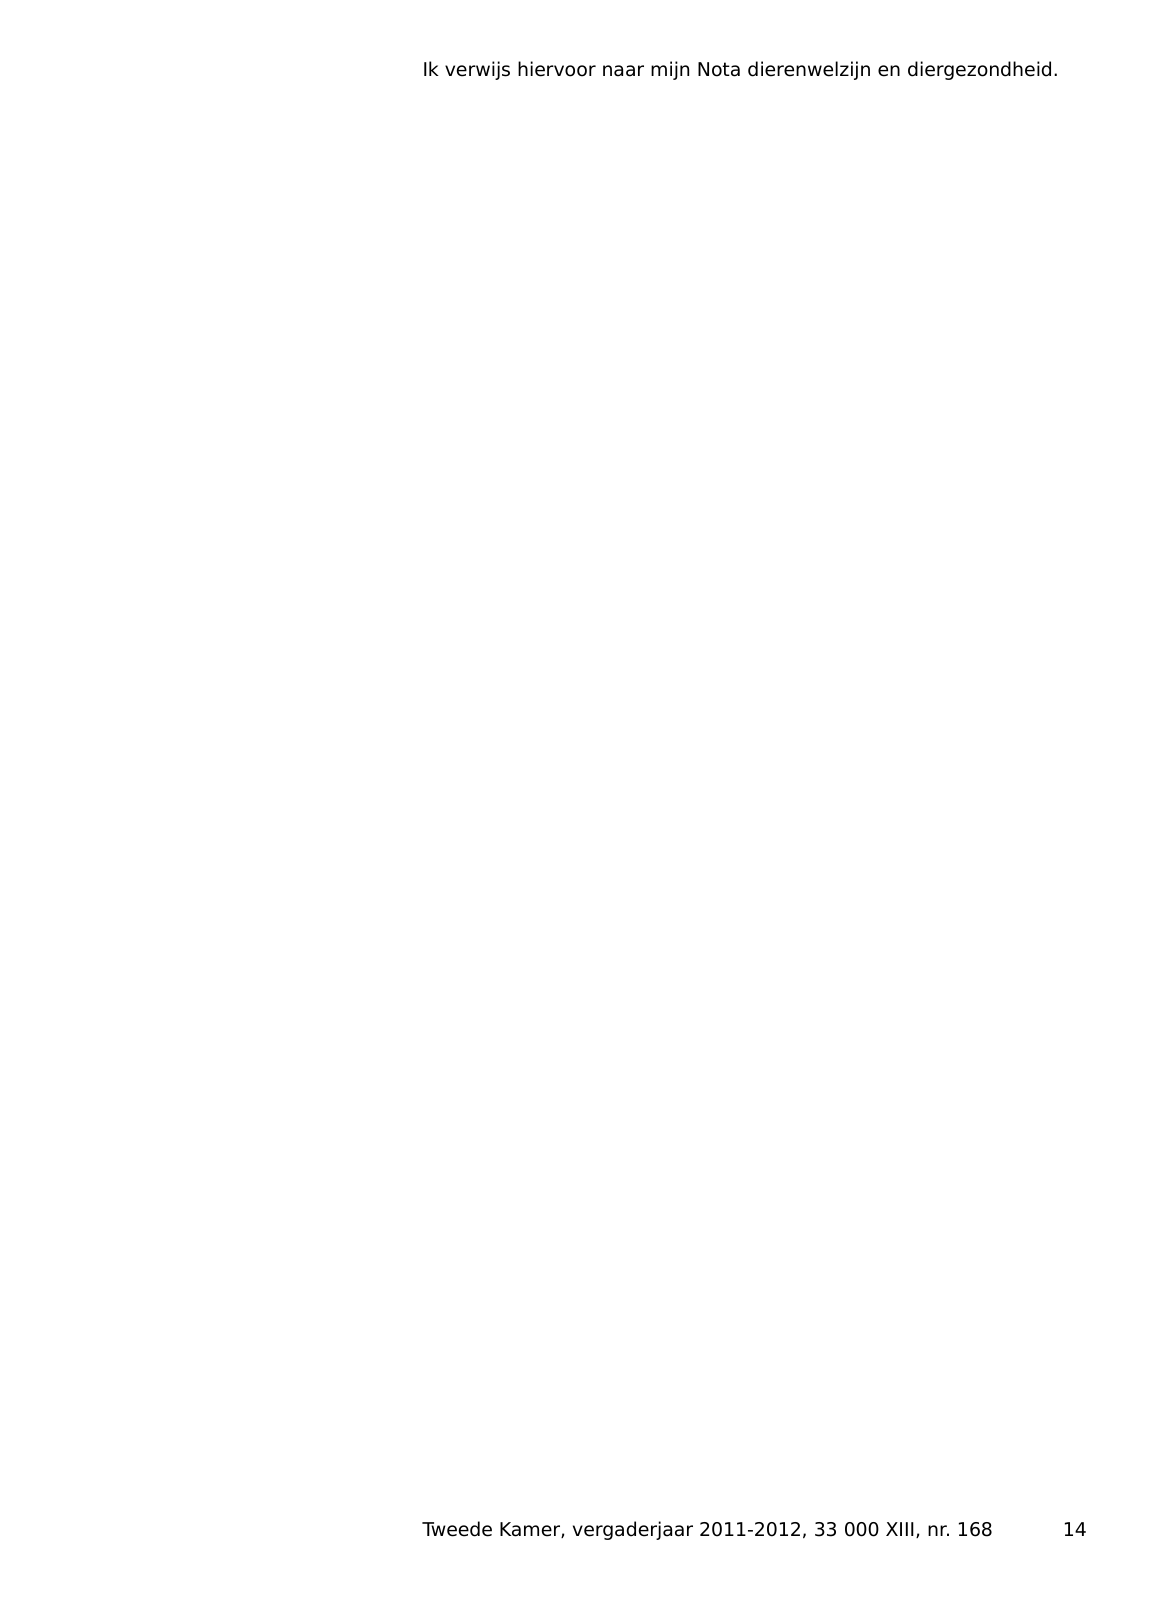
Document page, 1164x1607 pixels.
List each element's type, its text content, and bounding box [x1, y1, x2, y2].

text Ik verwijs hiervoor naar mijn Nota dierenwelzijn en diergezondheid. [422, 59, 1087, 81]
